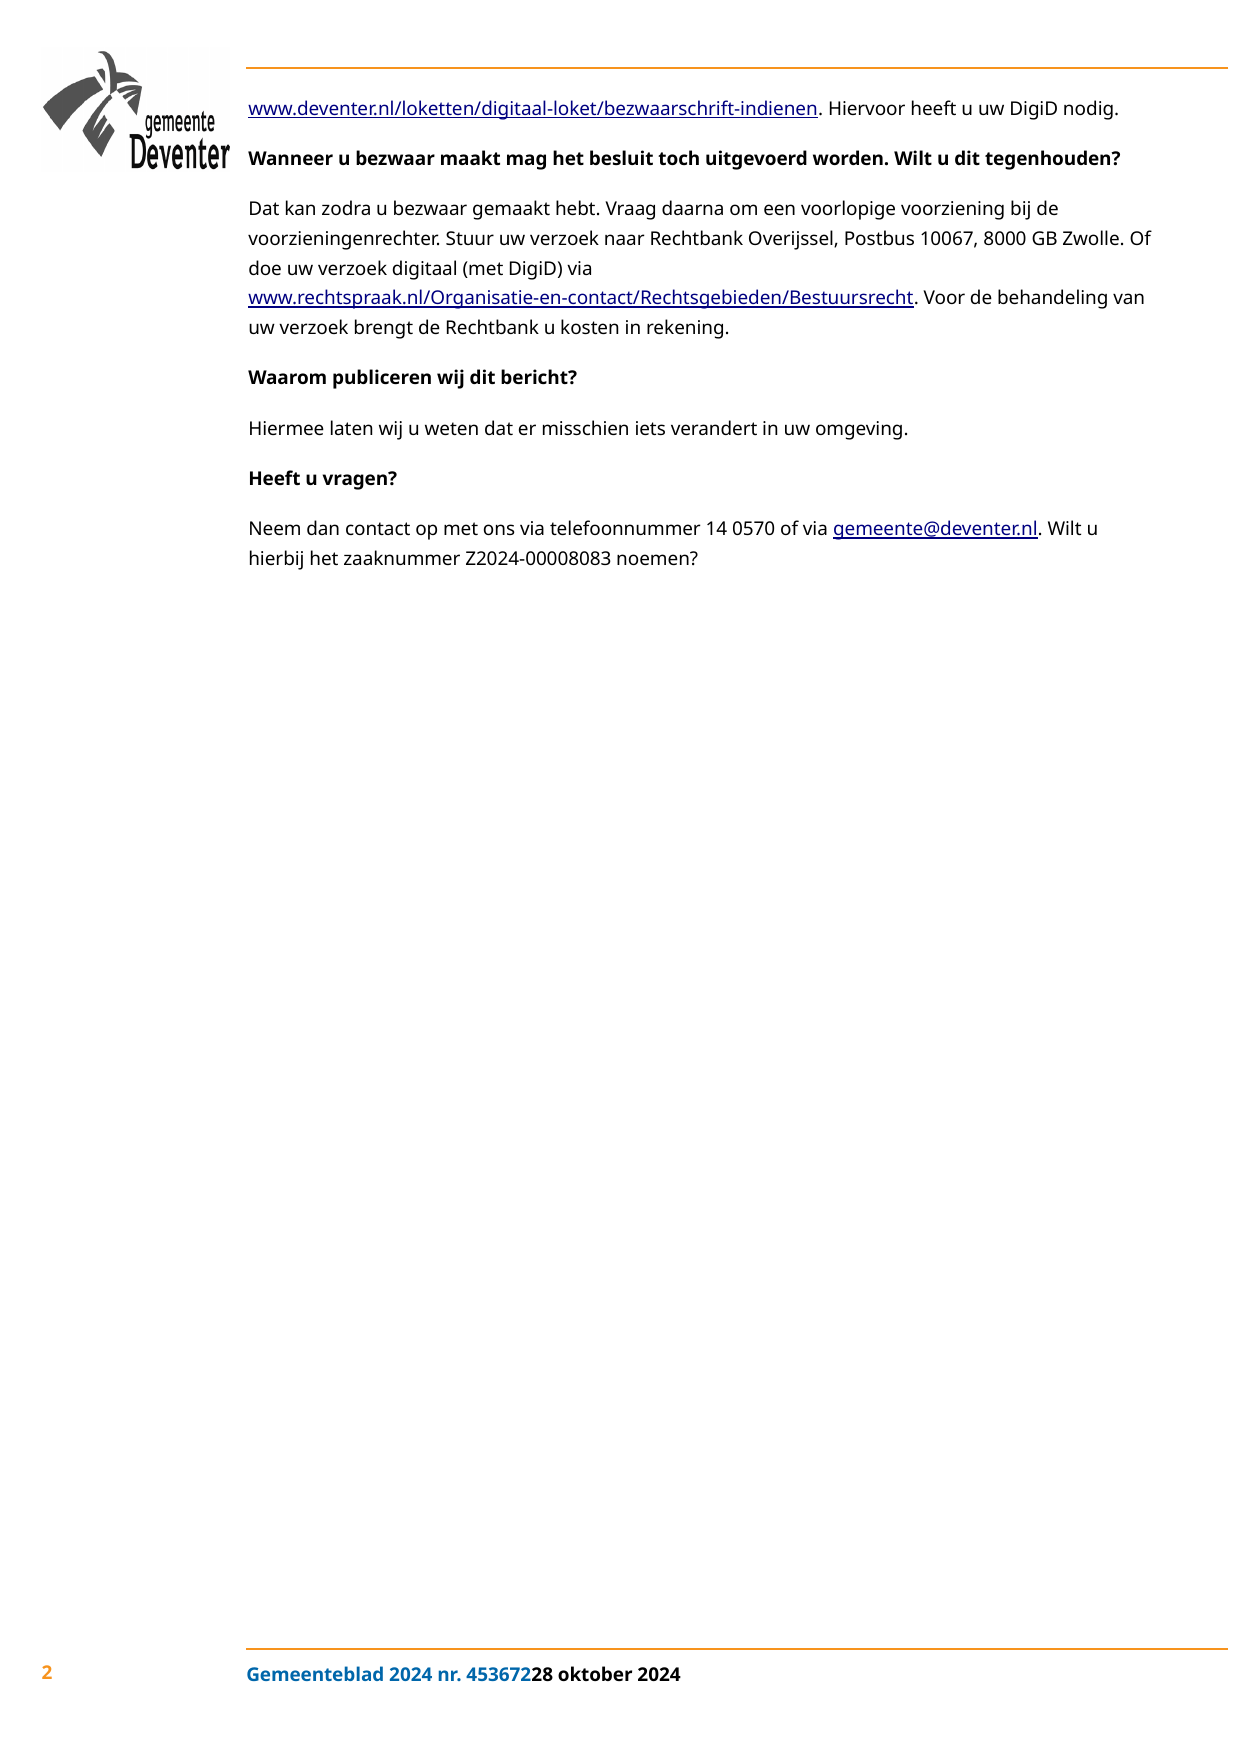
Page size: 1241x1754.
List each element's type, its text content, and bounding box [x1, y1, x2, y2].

text Wanneer u bezwaar maakt mag het besluit toch uitgevoerd worden. Wilt u dit tegenhouden? [248, 145, 1152, 171]
text Heeft u vragen? [248, 465, 1152, 491]
text Waarom publiceren wij dit bericht? [248, 364, 1152, 390]
text Neem dan contact op met ons via telefoonnummer 14 0570 of via gemeente@deventer.nl. Wilt u hierbij het zaaknummer Z2024-00008083 noemen? [248, 516, 1152, 571]
text www.deventer.nl/loketten/digitaal-loket/bezwaarschrift-indienen. Hiervoor heeft u uw DigiD nodig. [248, 95, 1152, 121]
text Dat kan zodra u bezwaar gemaakt hebt. Vraag daarna om een voorlopige voorziening bij de voorzieningenrechter. Stuur uw verzoek naar Rechtbank Overijssel, Postbus 10067, 8000 GB Zwolle. Of doe uw verzoek digitaal (met DigiD) via www.rechtspraak.nl/Organisatie-en-contact/Rechtsgebieden/Bestuursrecht. Voor de behandeling van uw verzoek brengt de Rechtbank u kosten in rekening. [248, 196, 1152, 340]
text Hiermee laten wij u weten dat er misschien iets verandert in uw omgeving. [248, 415, 1152, 441]
picture [41, 47, 231, 172]
